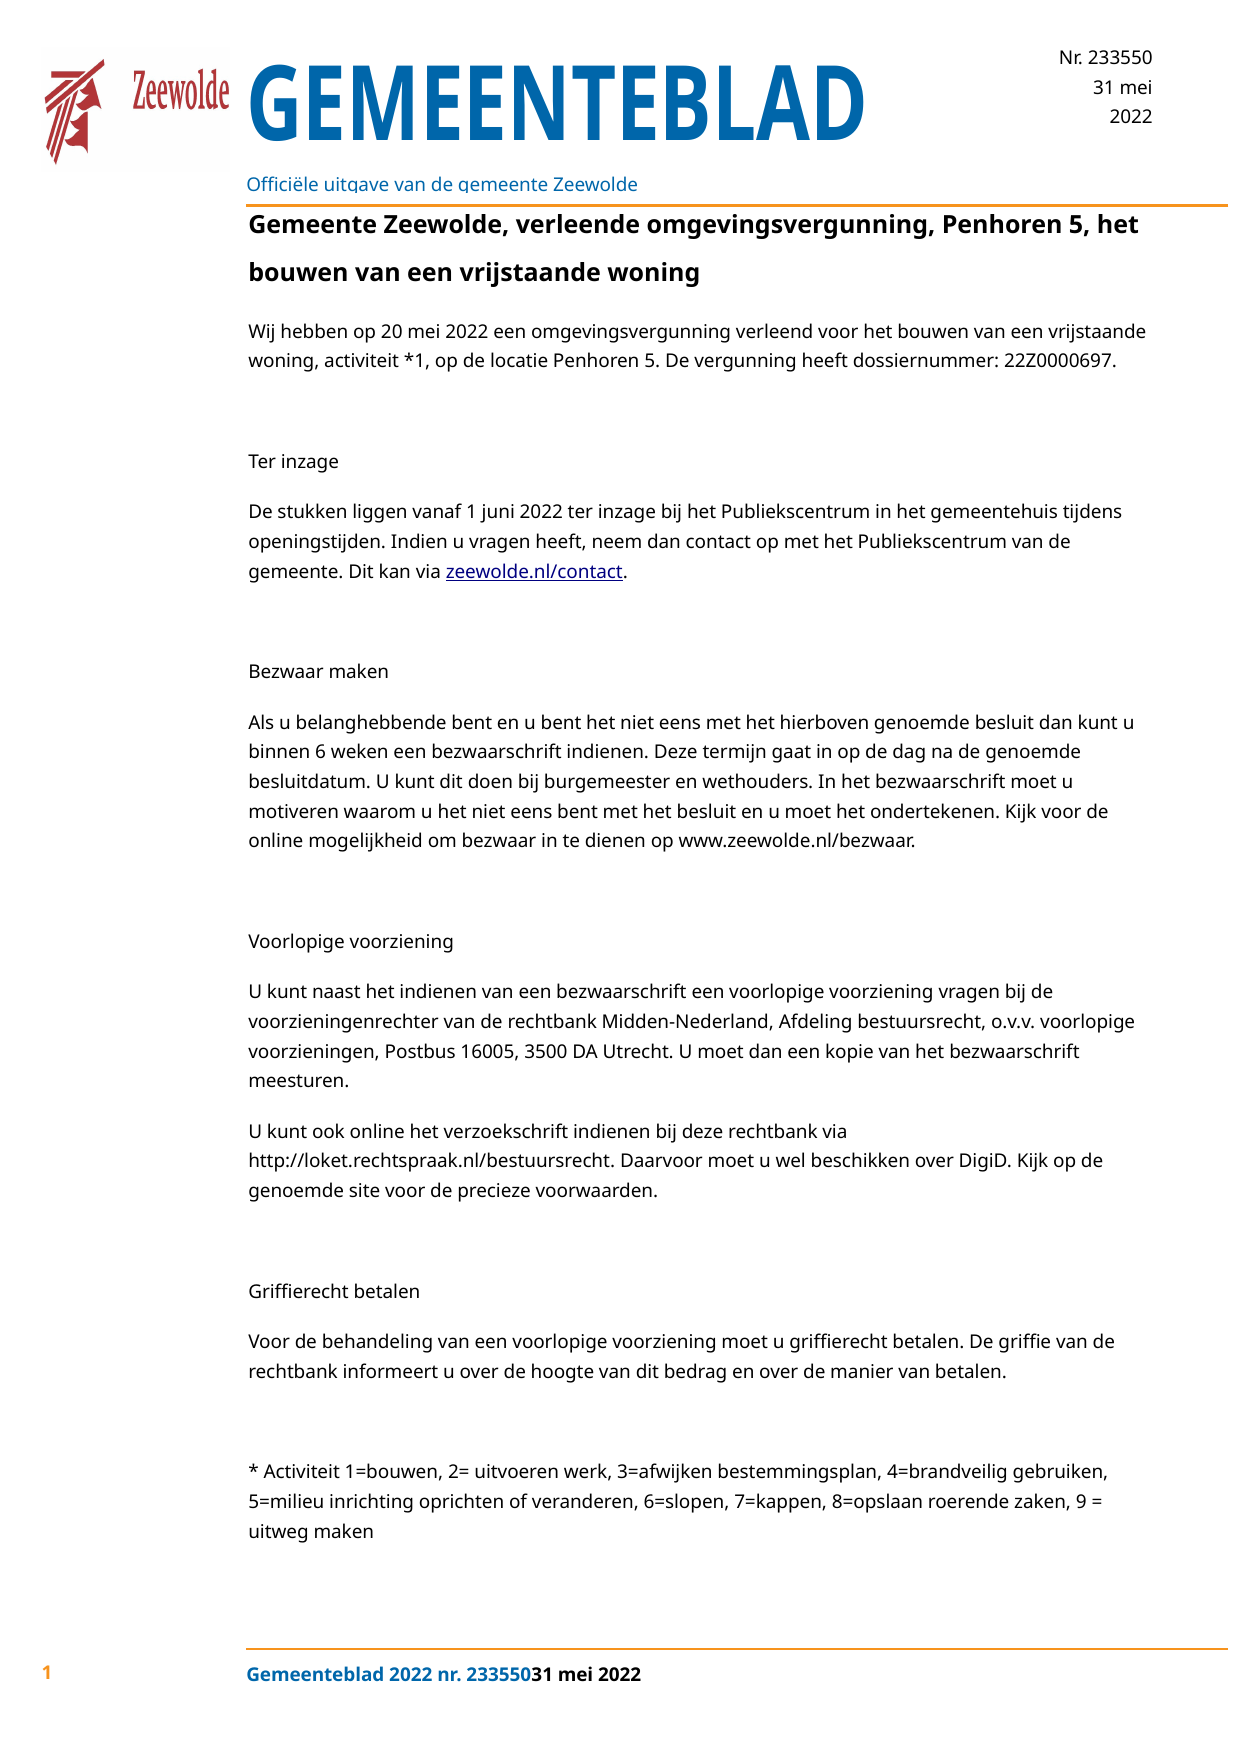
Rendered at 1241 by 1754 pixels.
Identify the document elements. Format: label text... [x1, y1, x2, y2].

text U kunt naast het indienen van een bezwaarschrift een voorlopige voorziening vragen bij de voorzieningenrechter van de rechtbank Midden-Nederland, Afdeling bestuursrecht, o.v.v. voorlopige voorzieningen, Postbus 16005, 3500 DA Utrecht. U moet dan een kopie van het bezwaarschrift meesturen. [248, 979, 1152, 1093]
text Griffierecht betalen [248, 1278, 1152, 1304]
text Bezwaar maken [248, 659, 1152, 684]
text U kunt ook online het verzoekschrift indienen bij deze rechtbank via http://loket.rechtspraak.nl/bestuursrecht. Daarvoor moet u wel beschikken over DigiD. Kijk op de genoemde site voor de precieze voorwaarden. [248, 1118, 1152, 1203]
text Voorlopige voorziening [248, 928, 1152, 954]
text Ter inzage [248, 448, 1152, 474]
text Voor de behandeling van een voorlopige voorziening moet u griffierecht betalen. De griffie van de rechtbank informeert u over de hoogte van dit bedrag en over de manier van betalen. [248, 1328, 1152, 1384]
text Wij hebben op 20 mei 2022 een omgevingsvergunning verleend voor het bouwen van een vrijstaande woning, activiteit *1, op de locatie Penhoren 5. De vergunning heeft dossiernummer: 22Z0000697. [248, 318, 1152, 373]
text Als u belanghebbende bent en u bent het niet eens met het hierboven genoemde besluit dan kunt u binnen 6 weken een bezwaarschrift indienen. Deze termijn gaat in op de dag na de genoemde besluitdatum. U kunt dit doen bij burgemeester en wethouders. In het bezwaarschrift moet u motiveren waarom u het niet eens bent met het besluit en u moet het ondertekenen. Kijk voor de online mogelijkheid om bezwaar in te dienen op www.zeewolde.nl/bezwaar. [248, 709, 1152, 853]
picture [41, 47, 231, 172]
text Gemeente Zeewolde, verleende omgevingsvergunning, Penhoren 5, het bouwen van een vrijstaande woning [248, 207, 1152, 288]
text * Activiteit 1=bouwen, 2= uitvoeren werk, 3=afwijken bestemmingsplan, 4=brandveilig gebruiken, 5=milieu inrichting oprichten of veranderen, 6=slopen, 7=kappen, 8=opslaan roerende zaken, 9 = uitweg maken [248, 1459, 1152, 1544]
text De stukken liggen vanaf 1 juni 2022 ter inzage bij het Publiekscentrum in het gemeentehuis tijdens openingstijden. Indien u vragen heeft, neem dan contact op met het Publiekscentrum van de gemeente. Dit kan via zeewolde.nl/contact. [248, 499, 1152, 584]
